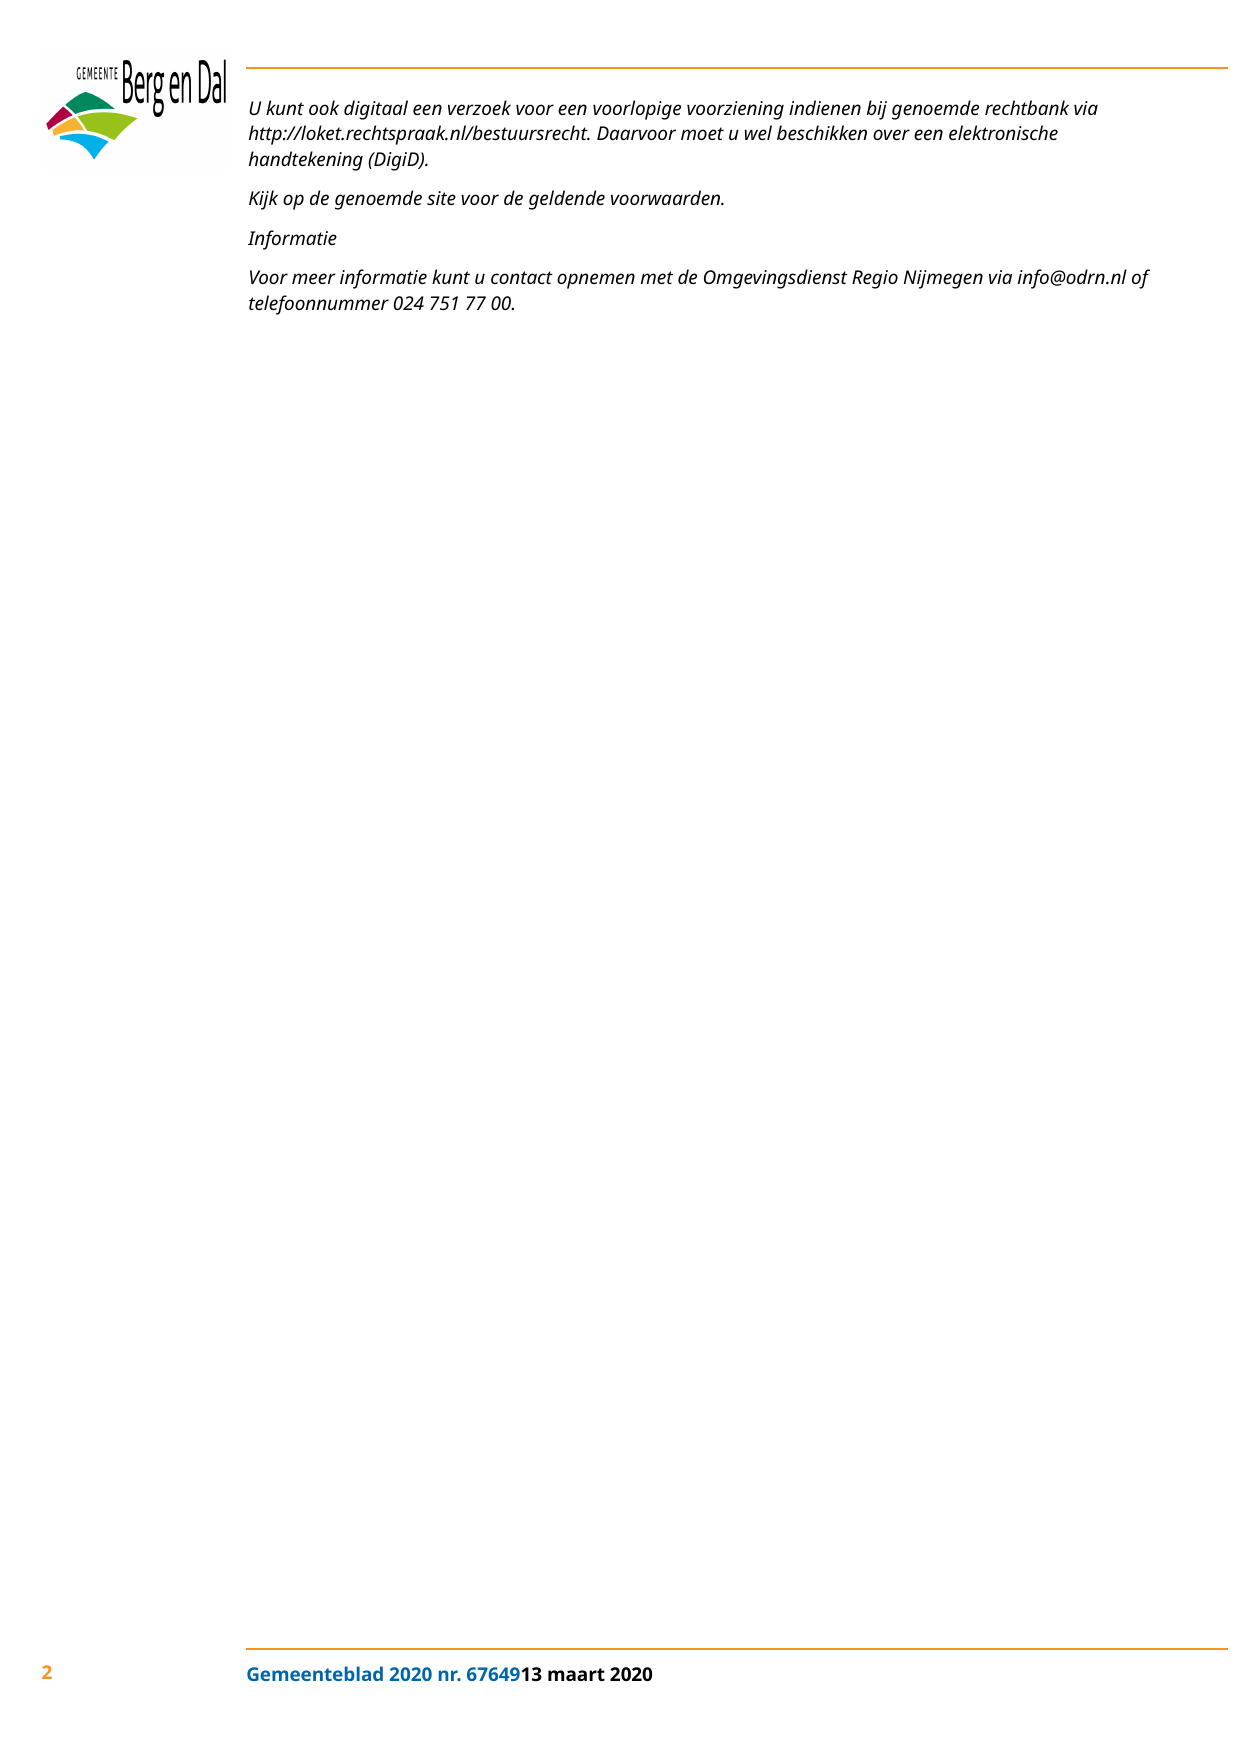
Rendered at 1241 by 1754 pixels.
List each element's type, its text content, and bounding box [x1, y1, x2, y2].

picture [41, 47, 231, 172]
text Informatie [248, 225, 1152, 251]
text U kunt ook digitaal een verzoek voor een voorlopige voorziening indienen bij genoemde rechtbank via http://loket.rechtspraak.nl/bestuursrecht. Daarvoor moet u wel beschikken over een elektronische handtekening (DigiD). [248, 95, 1152, 172]
text Kijk op de genoemde site voor de geldende voorwaarden. [248, 186, 1152, 211]
text Voor meer informatie kunt u contact opnemen met de Omgevingsdienst Regio Nijmegen via info@odrn.nl of telefoonnummer 024 751 77 00. [248, 264, 1152, 316]
